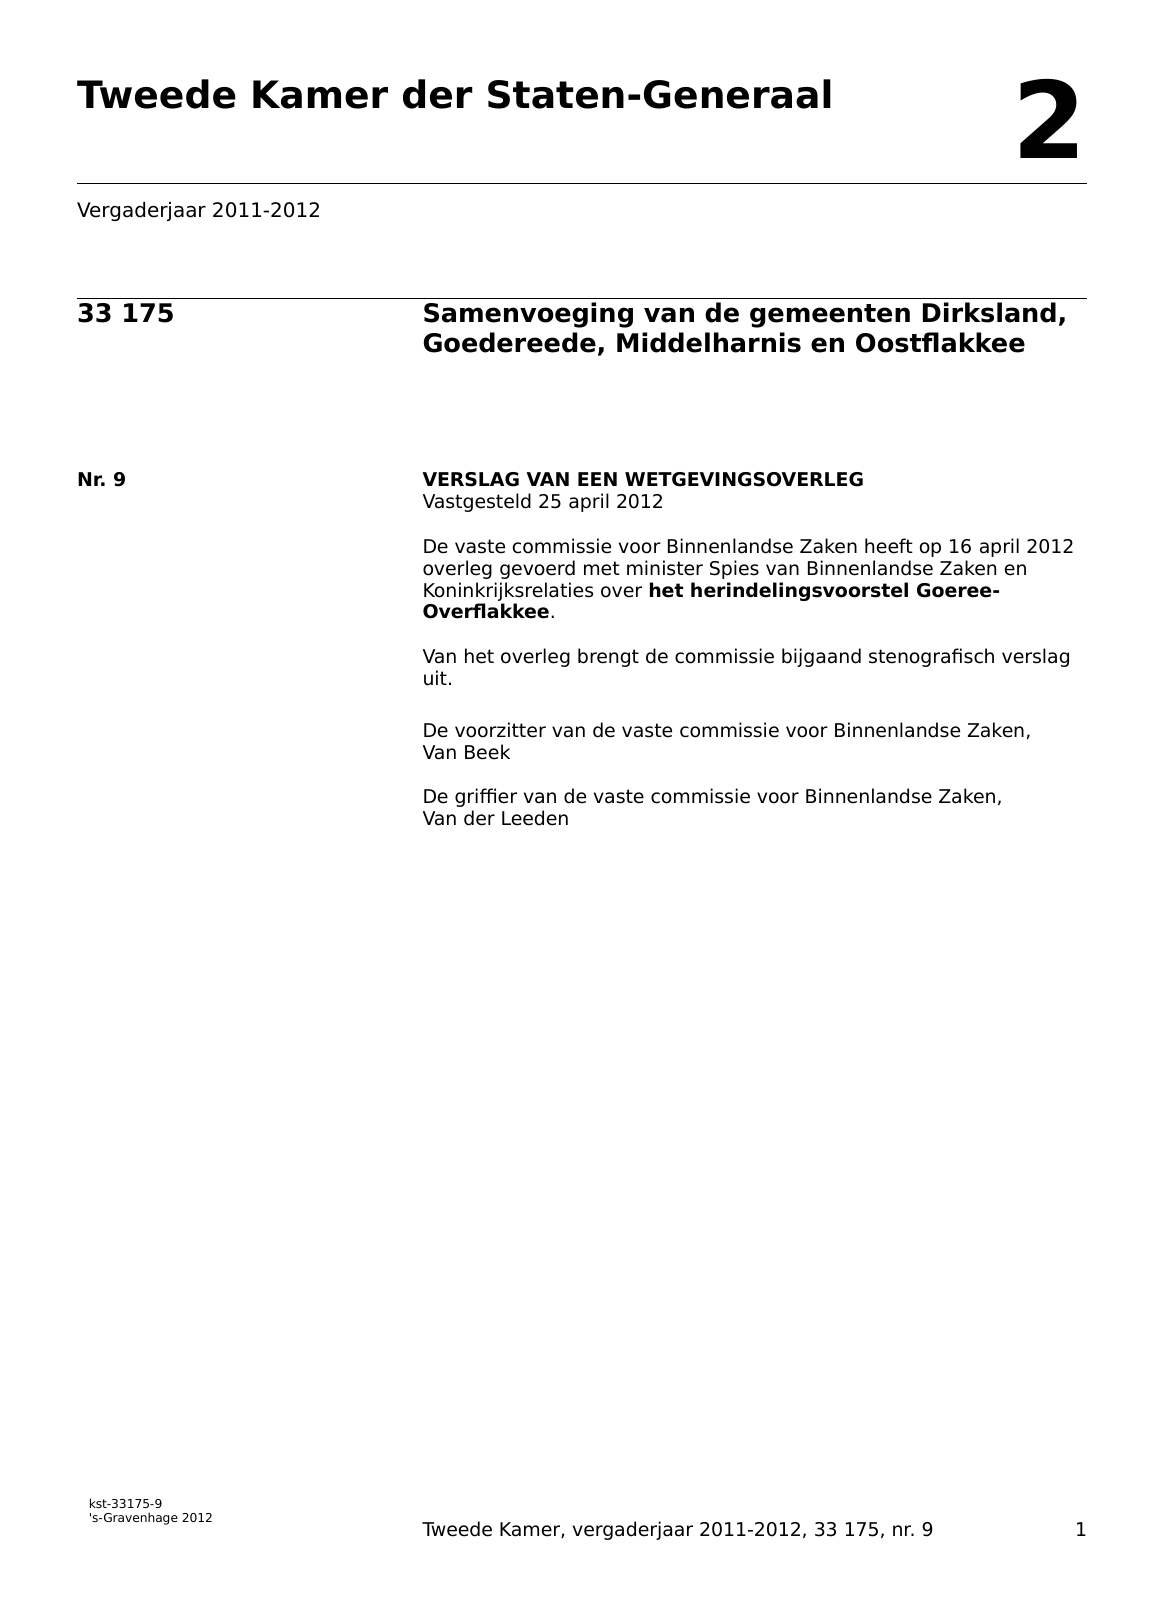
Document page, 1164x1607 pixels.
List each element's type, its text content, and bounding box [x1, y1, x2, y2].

text De voorzitter van de vaste commissie voor Binnenlandse Zaken, Van Beek [422, 719, 1087, 763]
text De griffier van de vaste commissie voor Binnenlandse Zaken, Van der Leeden [422, 786, 1087, 830]
text De vaste commissie voor Binnenlandse Zaken heeft op 16 april 2012 overleg gevoerd met minister Spies van Binnenlandse Zaken en Koninkrijksrelaties over het herindelingsvoorstel Goeree-Overflakkee. [422, 536, 1087, 623]
table_header Tweede Kamer der Staten-Generaal [77, 59, 886, 183]
table_cell Vergaderjaar 2011-2012 [77, 184, 1087, 298]
text Vastgesteld 25 april 2012 [422, 491, 1087, 513]
text 's-Gravenhage 2012 [88, 1511, 323, 1525]
text kst-33175-9 [88, 1497, 323, 1511]
subtitle Nr. 9 VERSLAG VAN EEN WETGEVINGSOVERLEG [77, 469, 1087, 491]
table_header 2 [886, 59, 1087, 183]
subtitle 33 175 Samenvoeging van de gemeenten Dirksland, Goedereede, Middelharnis en Oostflakkee [77, 299, 1087, 358]
text Van het overleg brengt de commissie bijgaand stenografisch verslag uit. [422, 646, 1087, 689]
